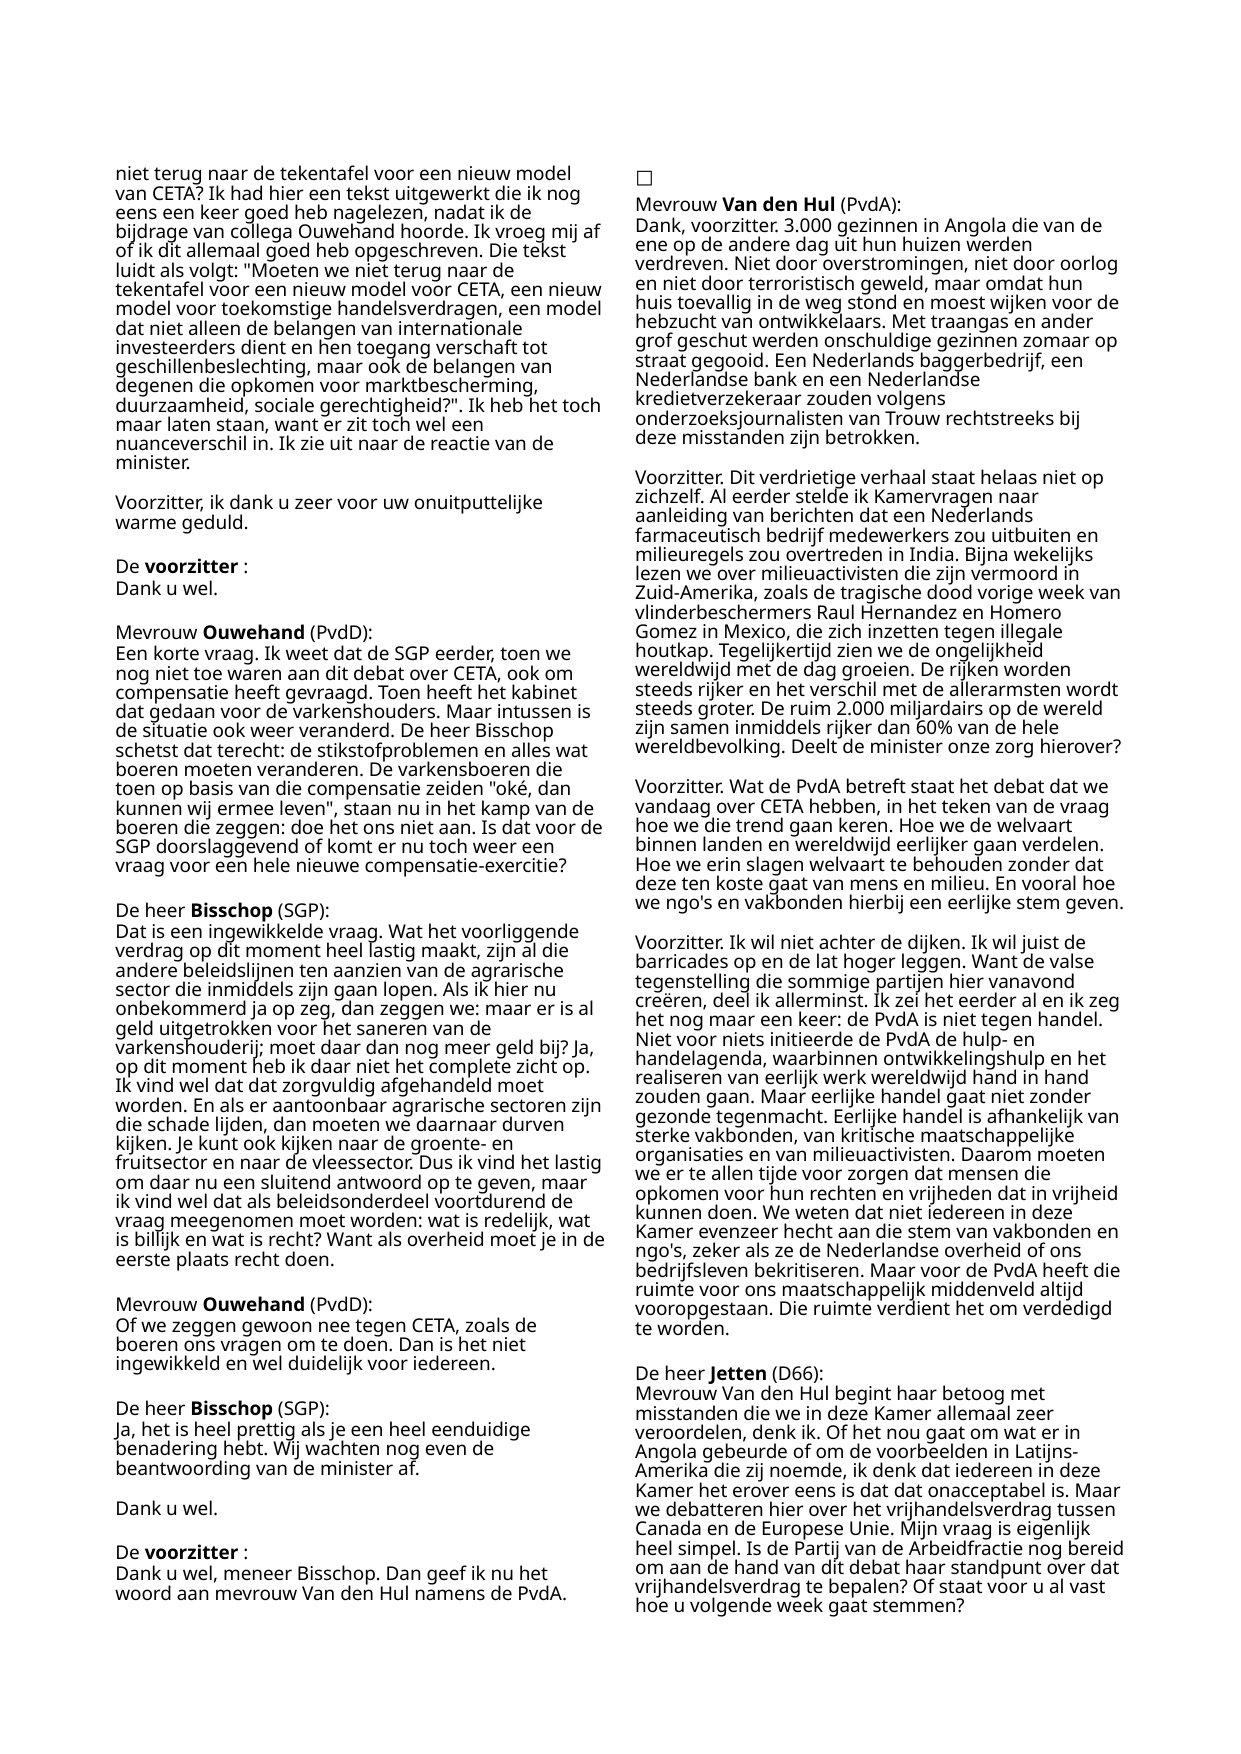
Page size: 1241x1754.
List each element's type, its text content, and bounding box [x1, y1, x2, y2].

text Mevrouw Ouwehand (PvdD): [115, 1291, 605, 1317]
text De voorzitter : [115, 1539, 605, 1565]
text Voorzitter. Ik wil niet achter de dijken. Ik wil juist de barricades op en de lat hoger leggen. Want de valse tegenstelling die sommige partijen hier vanavond creëren, deel ik allerminst. Ik zei het eerder al en ik zeg het nog maar een keer: de PvdA is niet tegen handel. Niet voor niets initieerde de PvdA de hulp- en handelagenda, waarbinnen ontwikkelingshulp en het realiseren van eerlijk werk wereldwijd hand in hand zouden gaan. Maar eerlijke handel gaat niet zonder gezonde tegenmacht. Eerlijke handel is afhankelijk van sterke vakbonden, van kritische maatschappelijke organisaties en van milieuactivisten. Daarom moeten we er te allen tijde voor zorgen dat mensen die opkomen voor hun rechten en vrijheden dat in vrijheid kunnen doen. We weten dat niet iedereen in deze Kamer evenzeer hecht aan die stem van vakbonden en ngo's, zeker als ze de Nederlandse overheid of ons bedrijfsleven bekritiseren. Maar voor de PvdA heeft die ruimte voor ons maatschappelijk middenveld altijd vooropgestaan. Die ruimte verdient het om verdedigd te worden. [635, 934, 1125, 1339]
text Mevrouw Van den Hul begint haar betoog met misstanden die we in deze Kamer allemaal zeer veroordelen, denk ik. Of het nou gaat om wat er in Angola gebeurde of om de voorbeelden in Latijns-Amerika die zij noemde, ik denk dat iedereen in deze Kamer het erover eens is dat dat onacceptabel is. Maar we debatteren hier over het vrijhandelsverdrag tussen Canada en de Europese Unie. Mijn vraag is eigenlijk heel simpel. Is de Partij van de Arbeidfractie nog bereid om aan de hand van dit debat haar standpunt over dat vrijhandelsverdrag te bepalen? Of staat voor u al vast hoe u volgende week gaat stemmen? [635, 1385, 1125, 1617]
text Dank, voorzitter. 3.000 gezinnen in Angola die van de ene op de andere dag uit hun huizen werden verdreven. Niet door overstromingen, niet door oorlog en niet door terroristisch geweld, maar omdat hun huis toevallig in de weg stond en moest wijken voor de hebzucht van ontwikkelaars. Met traangas en ander grof geschut werden onschuldige gezinnen zomaar op straat gegooid. Een Nederlands baggerbedrijf, een Nederlandse bank en een Nederlandse kredietverzekeraar zouden volgens onderzoeksjournalisten van Trouw rechtstreeks bij deze misstanden zijn betrokken. [635, 217, 1125, 448]
text Dat is een ingewikkelde vraag. Wat het voorliggende verdrag op dit moment heel lastig maakt, zijn al die andere beleidslijnen ten aanzien van de agrarische sector die inmiddels zijn gaan lopen. Als ik hier nu onbekommerd ja op zeg, dan zeggen we: maar er is al geld uitgetrokken voor het saneren van de varkenshouderij; moet daar dan nog meer geld bij? Ja, op dit moment heb ik daar niet het complete zicht op. Ik vind wel dat dat zorgvuldig afgehandeld moet worden. En als er aantoonbaar agrarische sectoren zijn die schade lijden, dan moeten we daarnaar durven kijken. Je kunt ook kijken naar de groente- en fruitsector en naar de vleessector. Dus ik vind het lastig om daar nu een sluitend antwoord op te geven, maar ik vind wel dat als beleidsonderdeel voortdurend de vraag meegenomen moet worden: wat is redelijk, wat is billijk en wat is recht? Want als overheid moet je in de eerste plaats recht doen. [115, 923, 605, 1270]
text Dank u wel, meneer Bisschop. Dan geef ik nu het woord aan mevrouw Van den Hul namens de PvdA. [115, 1565, 605, 1604]
text Voorzitter. Dit verdrietige verhaal staat helaas niet op zichzelf. Al eerder stelde ik Kamervragen naar aanleiding van berichten dat een Nederlands farmaceutisch bedrijf medewerkers zou uitbuiten en milieuregels zou overtreden in India. Bijna wekelijks lezen we over milieuactivisten die zijn vermoord in Zuid-Amerika, zoals de tragische dood vorige week van vlinderbeschermers Raul Hernandez en Homero Gomez in Mexico, die zich inzetten tegen illegale houtkap. Tegelijkertijd zien we de ongelijkheid wereldwijd met de dag groeien. De rijken worden steeds rijker en het verschil met de allerarmsten wordt steeds groter. De ruim 2.000 miljardairs op de wereld zijn samen inmiddels rijker dan 60% van de hele wereldbevolking. Deelt de minister onze zorg hierover? [635, 469, 1125, 758]
text De heer Jetten (D66): [635, 1360, 1125, 1385]
text Ja, het is heel prettig als je een heel eenduidige benadering hebt. Wij wachten nog even de beantwoording van de minister af. [115, 1421, 605, 1479]
text Mevrouw Ouwehand (PvdD): [115, 619, 605, 645]
text Mevrouw Van den Hul (PvdA): [635, 191, 1125, 217]
text Voorzitter. Wat de PvdA betreft staat het debat dat we vandaag over CETA hebben, in het teken van de vraag hoe we die trend gaan keren. Hoe we de welvaart binnen landen en wereldwijd eerlijker gaan verdelen. Hoe we erin slagen welvaart te behouden zonder dat deze ten koste gaat van mens en milieu. En vooral hoe we ngo's en vakbonden hierbij een eerlijke stem geven. [635, 778, 1125, 913]
text De heer Bisschop (SGP): [115, 1395, 605, 1421]
text Of we zeggen gewoon nee tegen CETA, zoals de boeren ons vragen om te doen. Dan is het niet ingewikkeld en wel duidelijk voor iedereen. [115, 1317, 605, 1374]
text De heer Bisschop (SGP): [115, 897, 605, 923]
text niet terug naar de tekentafel voor een nieuw model van CETA? Ik had hier een tekst uitgewerkt die ik nog eens een keer goed heb nagelezen, nadat ik de bijdrage van collega Ouwehand hoorde. Ik vroeg mij af of ik dit allemaal goed heb opgeschreven. Die tekst luidt als volgt: "Moeten we niet terug naar de tekentafel voor een nieuw model voor CETA, een nieuw model voor toekomstige handelsverdragen, een model dat niet alleen de belangen van internationale investeerders dient en hen toegang verschaft tot geschillenbeslechting, maar ook de belangen van degenen die opkomen voor marktbescherming, duurzaamheid, sociale gerechtigheid?". Ik heb het toch maar laten staan, want er zit toch wel een nuanceverschil in. Ik zie uit naar de reactie van de minister. [115, 165, 605, 474]
text De voorzitter : [115, 554, 605, 579]
text Een korte vraag. Ik weet dat de SGP eerder, toen we nog niet toe waren aan dit debat over CETA, ook om compensatie heeft gevraagd. Toen heeft het kabinet dat gedaan voor de varkenshouders. Maar intussen is de situatie ook weer veranderd. De heer Bisschop schetst dat terecht: de stikstofproblemen en alles wat boeren moeten veranderen. De varkensboeren die toen op basis van die compensatie zeiden "oké, dan kunnen wij ermee leven", staan nu in het kamp van de boeren die zeggen: doe het ons niet aan. Is dat voor de SGP doorslaggevend of komt er nu toch weer een vraag voor een hele nieuwe compensatie-exercitie? [115, 645, 605, 877]
text Dank u wel. [115, 1499, 605, 1519]
text Dank u wel. [115, 579, 605, 599]
text Voorzitter, ik dank u zeer voor uw onuitputtelijke warme geduld. [115, 494, 605, 533]
text ⬜ [635, 165, 1125, 191]
